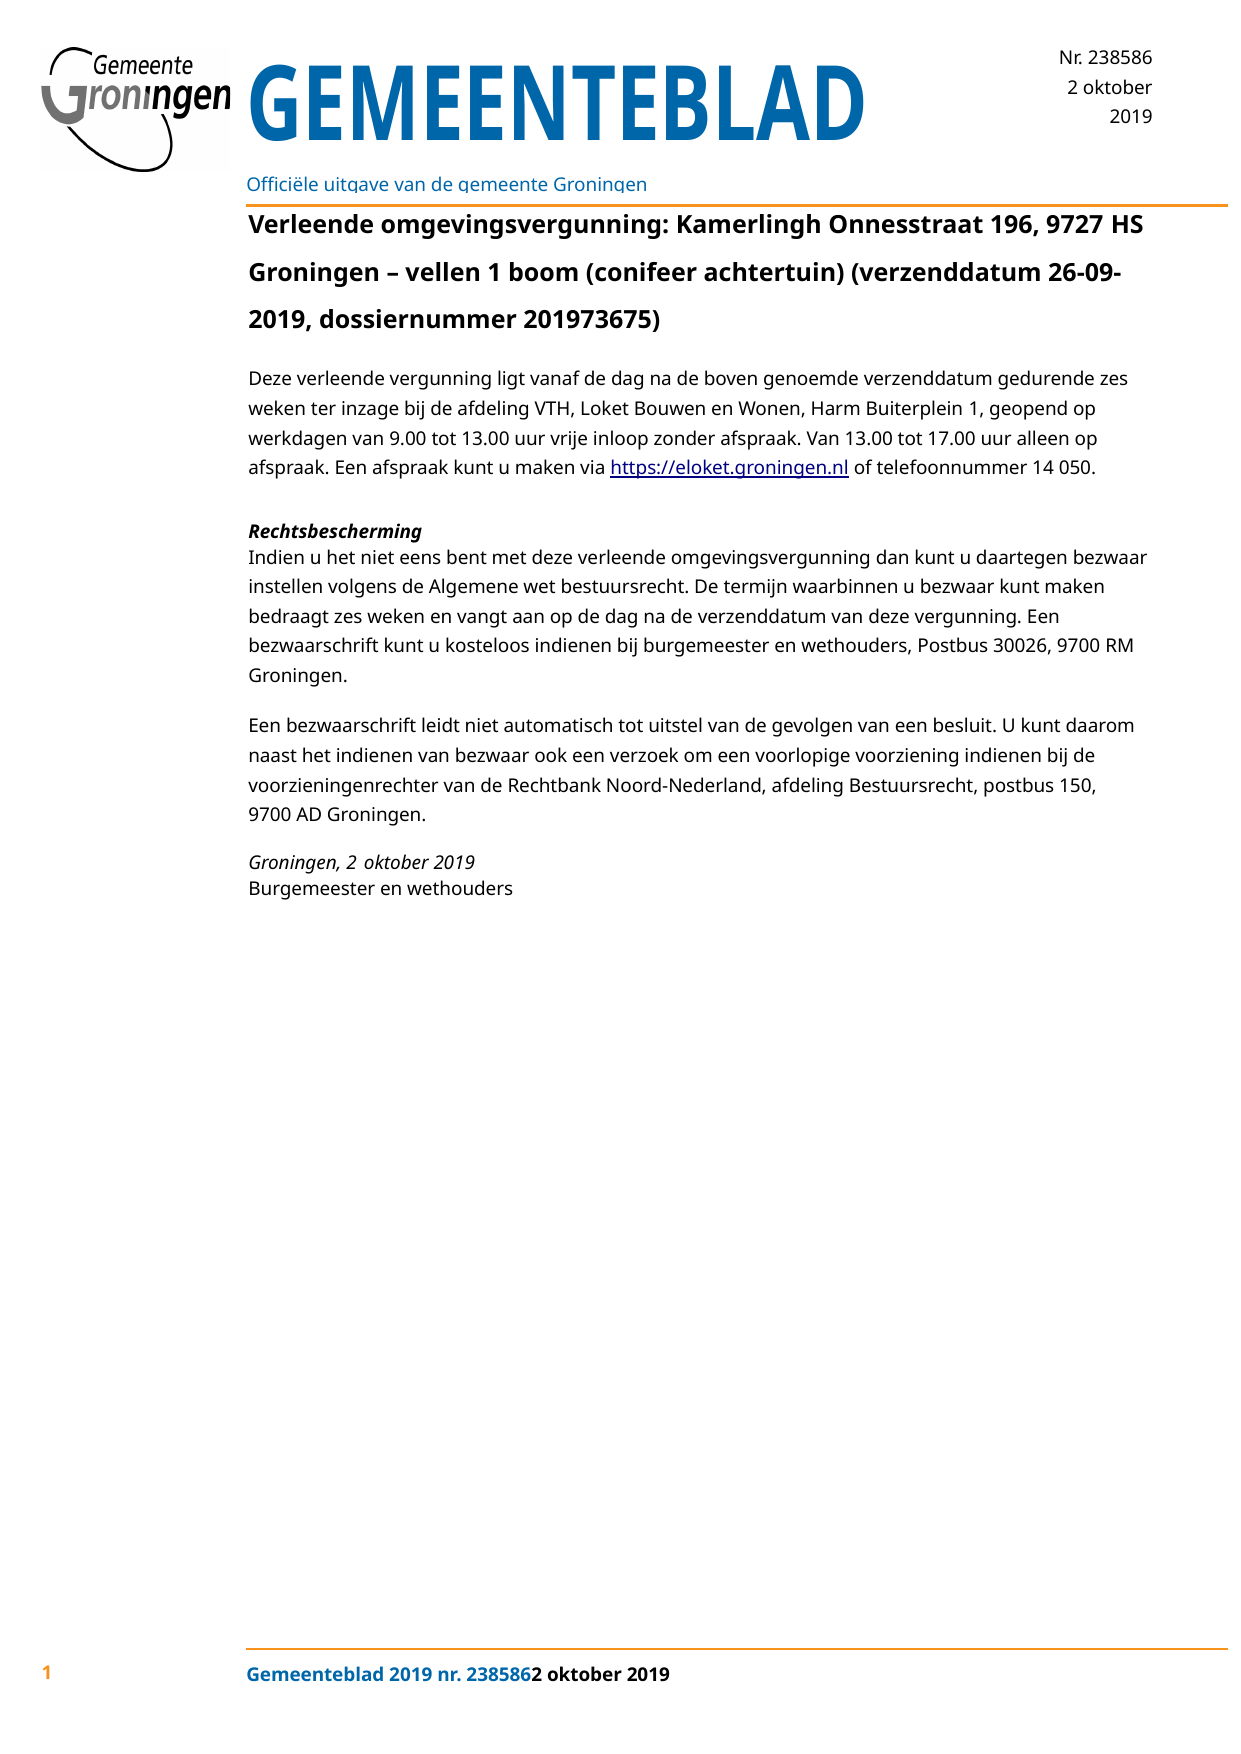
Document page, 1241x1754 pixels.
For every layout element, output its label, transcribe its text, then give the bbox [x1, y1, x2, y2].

text Een bezwaarschrift leidt niet automatisch tot uitstel van de gevolgen van een besluit. U kunt daarom naast het indienen van bezwaar ook een verzoek om een voorlopige voorziening indienen bij de voorzieningenrechter van de Rechtbank Noord-Nederland, afdeling Bestuursrecht, postbus 150, 9700 AD Groningen. [248, 713, 1152, 827]
text Rechtsbescherming [248, 518, 1152, 544]
picture [41, 47, 231, 172]
text Verleende omgevingsvergunning: Kamerlingh Onnesstraat 196, 9727 HS Groningen – vellen 1 boom (conifeer achtertuin) (verzenddatum 26-09-2019, dossiernummer 201973675) [248, 207, 1152, 336]
text Burgemeester en wethouders [248, 875, 1152, 901]
text Indien u het niet eens bent met deze verleende omgevingsvergunning dan kunt u daartegen bezwaar instellen volgens de Algemene wet bestuursrecht. De termijn waarbinnen u bezwaar kunt maken bedraagt zes weken en vangt aan op de dag na de verzenddatum van deze vergunning. Een bezwaarschrift kunt u kosteloos indienen bij burgemeester en wethouders, Postbus 30026, 9700 RM Groningen. [248, 544, 1152, 688]
text Groningen, 2 oktober 2019 [248, 849, 1152, 875]
text Deze verleende vergunning ligt vanaf de dag na de boven genoemde verzenddatum gedurende zes weken ter inzage bij de afdeling VTH, Loket Bouwen en Wonen, Harm Buiterplein 1, geopend op werkdagen van 9.00 tot 13.00 uur vrije inloop zonder afspraak. Van 13.00 tot 17.00 uur alleen op afspraak. Een afspraak kunt u maken via https://eloket.groningen.nl of telefoonnummer 14 050. [248, 366, 1152, 480]
